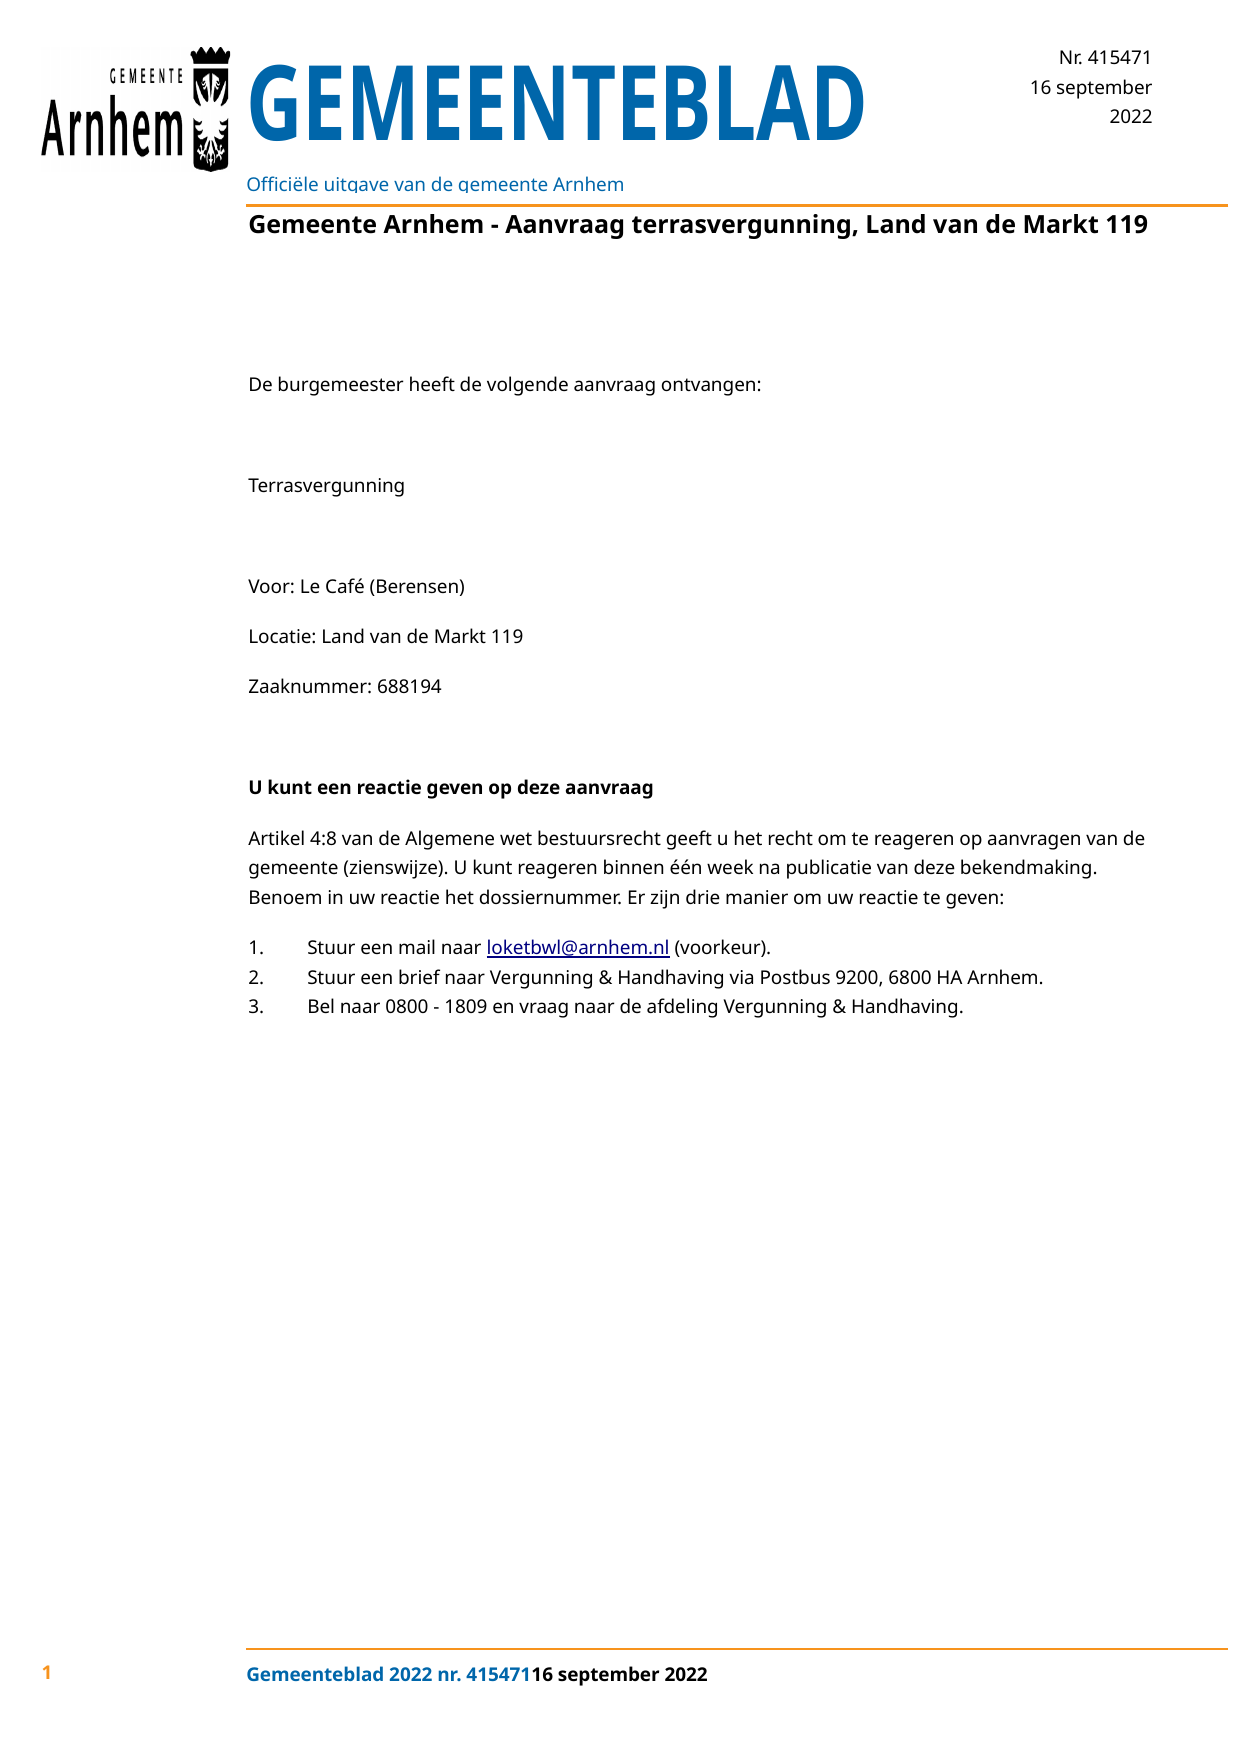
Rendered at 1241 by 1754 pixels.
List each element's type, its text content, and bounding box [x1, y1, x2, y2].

text U kunt een reactie geven op deze aanvraag [248, 774, 1152, 800]
picture [41, 47, 231, 172]
text Zaaknummer: 688194 [248, 674, 1152, 699]
text Terrasvergunning [248, 472, 1152, 498]
text Locatie: Land van de Markt 119 [248, 623, 1152, 649]
text Voor: Le Café (Berensen) [248, 573, 1152, 598]
text Artikel 4:8 van de Algemene wet bestuursrecht geeft u het recht om te reageren op aanvragen van de gemeente (zienswijze). U kunt reageren binnen één week na publicatie van deze bekendmaking. Benoem in uw reactie het dossiernummer. Er zijn drie manier om uw reactie te geven: [248, 825, 1152, 910]
list Stuur een mail naar loketbwl@arnhem.nl (voorkeur). [248, 934, 1152, 960]
text Gemeente Arnhem - Aanvraag terrasvergunning, Land van de Markt 119 [248, 207, 1152, 241]
text De burgemeester heeft de volgende aanvraag ontvangen: [248, 371, 1152, 397]
list Stuur een brief naar Vergunning & Handhaving via Postbus 9200, 6800 HA Arnhem. [248, 964, 1152, 990]
list Bel naar 0800 - 1809 en vraag naar de afdeling Vergunning & Handhaving. [248, 994, 1152, 1019]
